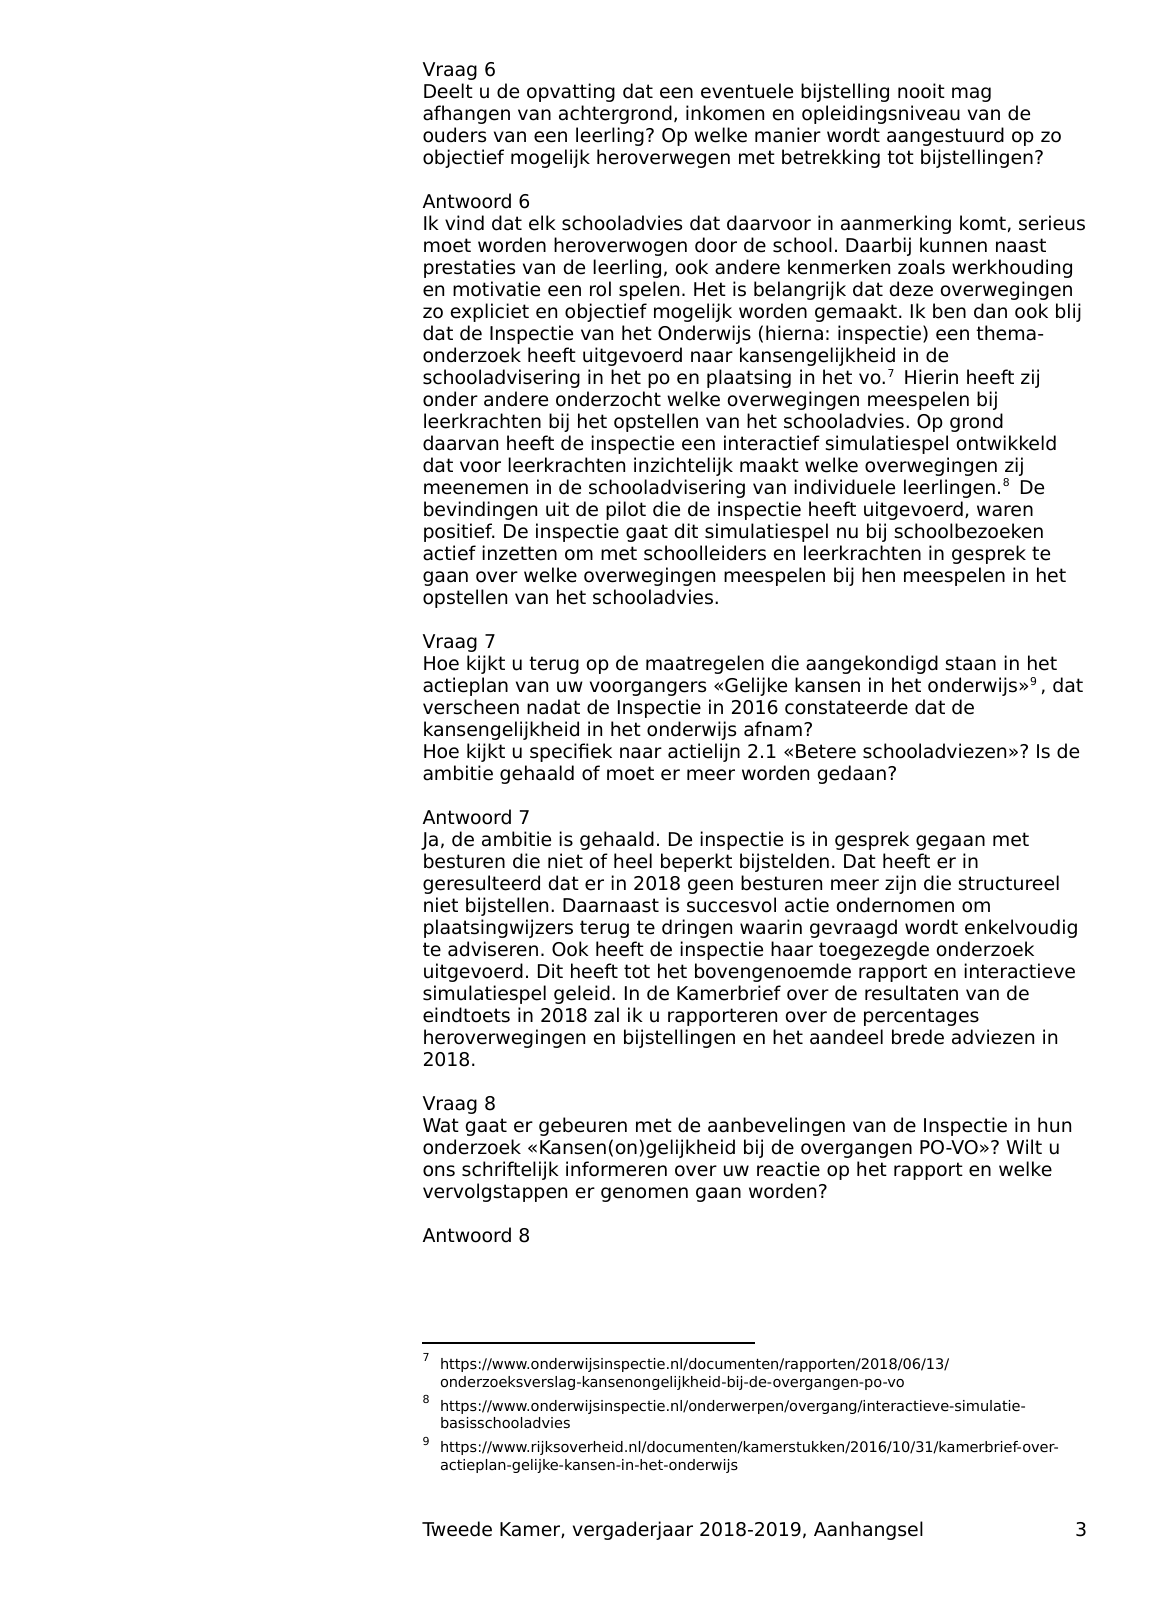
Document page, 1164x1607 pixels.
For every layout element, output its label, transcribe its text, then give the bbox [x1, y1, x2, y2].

text Antwoord 6 [422, 191, 1087, 213]
text Wat gaat er gebeuren met de aanbevelingen van de Inspectie in hun onderzoek «Kansen(on)gelijkheid bij de overgangen PO-VO»? Wilt u ons schriftelijk informeren over uw reactie op het rapport en welke vervolgstappen er genomen gaan worden? [422, 1115, 1087, 1203]
text https://www.rijksoverheid.nl/documenten/kamerstukken/2016/10/31/kamerbrief-over-actieplan-gelijke-kansen-in-het-onderwijs [422, 1435, 1087, 1474]
text Ik vind dat elk schooladvies dat daarvoor in aanmerking komt, serieus moet worden heroverwogen door de school. Daarbij kunnen naast prestaties van de leerling, ook andere kenmerken zoals werkhouding en motivatie een rol spelen. Het is belangrijk dat deze overwegingen zo expliciet en objectief mogelijk worden gemaakt. Ik ben dan ook blij dat de Inspectie van het Onderwijs (hierna: inspectie) een thema-onderzoek heeft uitgevoerd naar kansengelijkheid in de schooladvisering in het po en plaatsing in het vo. Hierin heeft zij onder andere onderzocht welke overwegingen meespelen bij leerkrachten bij het opstellen van het schooladvies. Op grond daarvan heeft de inspectie een interactief simulatiespel ontwikkeld dat voor leerkrachten inzichtelijk maakt welke overwegingen zij meenemen in de schooladvisering van individuele leerlingen. De bevindingen uit de pilot die de inspectie heeft uitgevoerd, waren positief. De inspectie gaat dit simulatiespel nu bij schoolbezoeken actief inzetten om met schoolleiders en leerkrachten in gesprek te gaan over welke overwegingen meespelen bij hen meespelen in het opstellen van het schooladvies. [422, 213, 1087, 609]
text Antwoord 8 [422, 1225, 1087, 1247]
text https://www.onderwijsinspectie.nl/documenten/rapporten/2018/06/13/onderzoeksverslag-kansenongelijkheid-bij-de-overgangen-po-vo [422, 1352, 1087, 1391]
text Vraag 7 [422, 631, 1087, 653]
text Antwoord 7 [422, 807, 1087, 829]
text https://www.onderwijsinspectie.nl/onderwerpen/overgang/interactieve-simulatie-basisschooladvies [422, 1393, 1087, 1432]
text Hoe kijkt u specifiek naar actielijn 2.1 «Betere schooladviezen»? Is de ambitie gehaald of moet er meer worden gedaan? [422, 741, 1087, 785]
text Deelt u de opvatting dat een eventuele bijstelling nooit mag afhangen van achtergrond, inkomen en opleidingsniveau van de ouders van een leerling? Op welke manier wordt aangestuurd op zo objectief mogelijk heroverwegen met betrekking tot bijstellingen? [422, 81, 1087, 169]
text Vraag 6 [422, 59, 1087, 81]
text Vraag 8 [422, 1093, 1087, 1115]
text Ja, de ambitie is gehaald. De inspectie is in gesprek gegaan met besturen die niet of heel beperkt bijstelden. Dat heeft er in geresulteerd dat er in 2018 geen besturen meer zijn die structureel niet bijstellen. Daarnaast is succesvol actie ondernomen om plaatsingwijzers terug te dringen waarin gevraagd wordt enkelvoudig te adviseren. Ook heeft de inspectie haar toegezegde onderzoek uitgevoerd. Dit heeft tot het bovengenoemde rapport en interactieve simulatiespel geleid. In de Kamerbrief over de resultaten van de eindtoets in 2018 zal ik u rapporteren over de percentages heroverwegingen en bijstellingen en het aandeel brede adviezen in 2018. [422, 829, 1087, 1071]
text Hoe kijkt u terug op de maatregelen die aangekondigd staan in het actieplan van uw voorgangers «Gelijke kansen in het onderwijs», dat verscheen nadat de Inspectie in 2016 constateerde dat de kansengelijkheid in het onderwijs afnam? [422, 653, 1087, 741]
